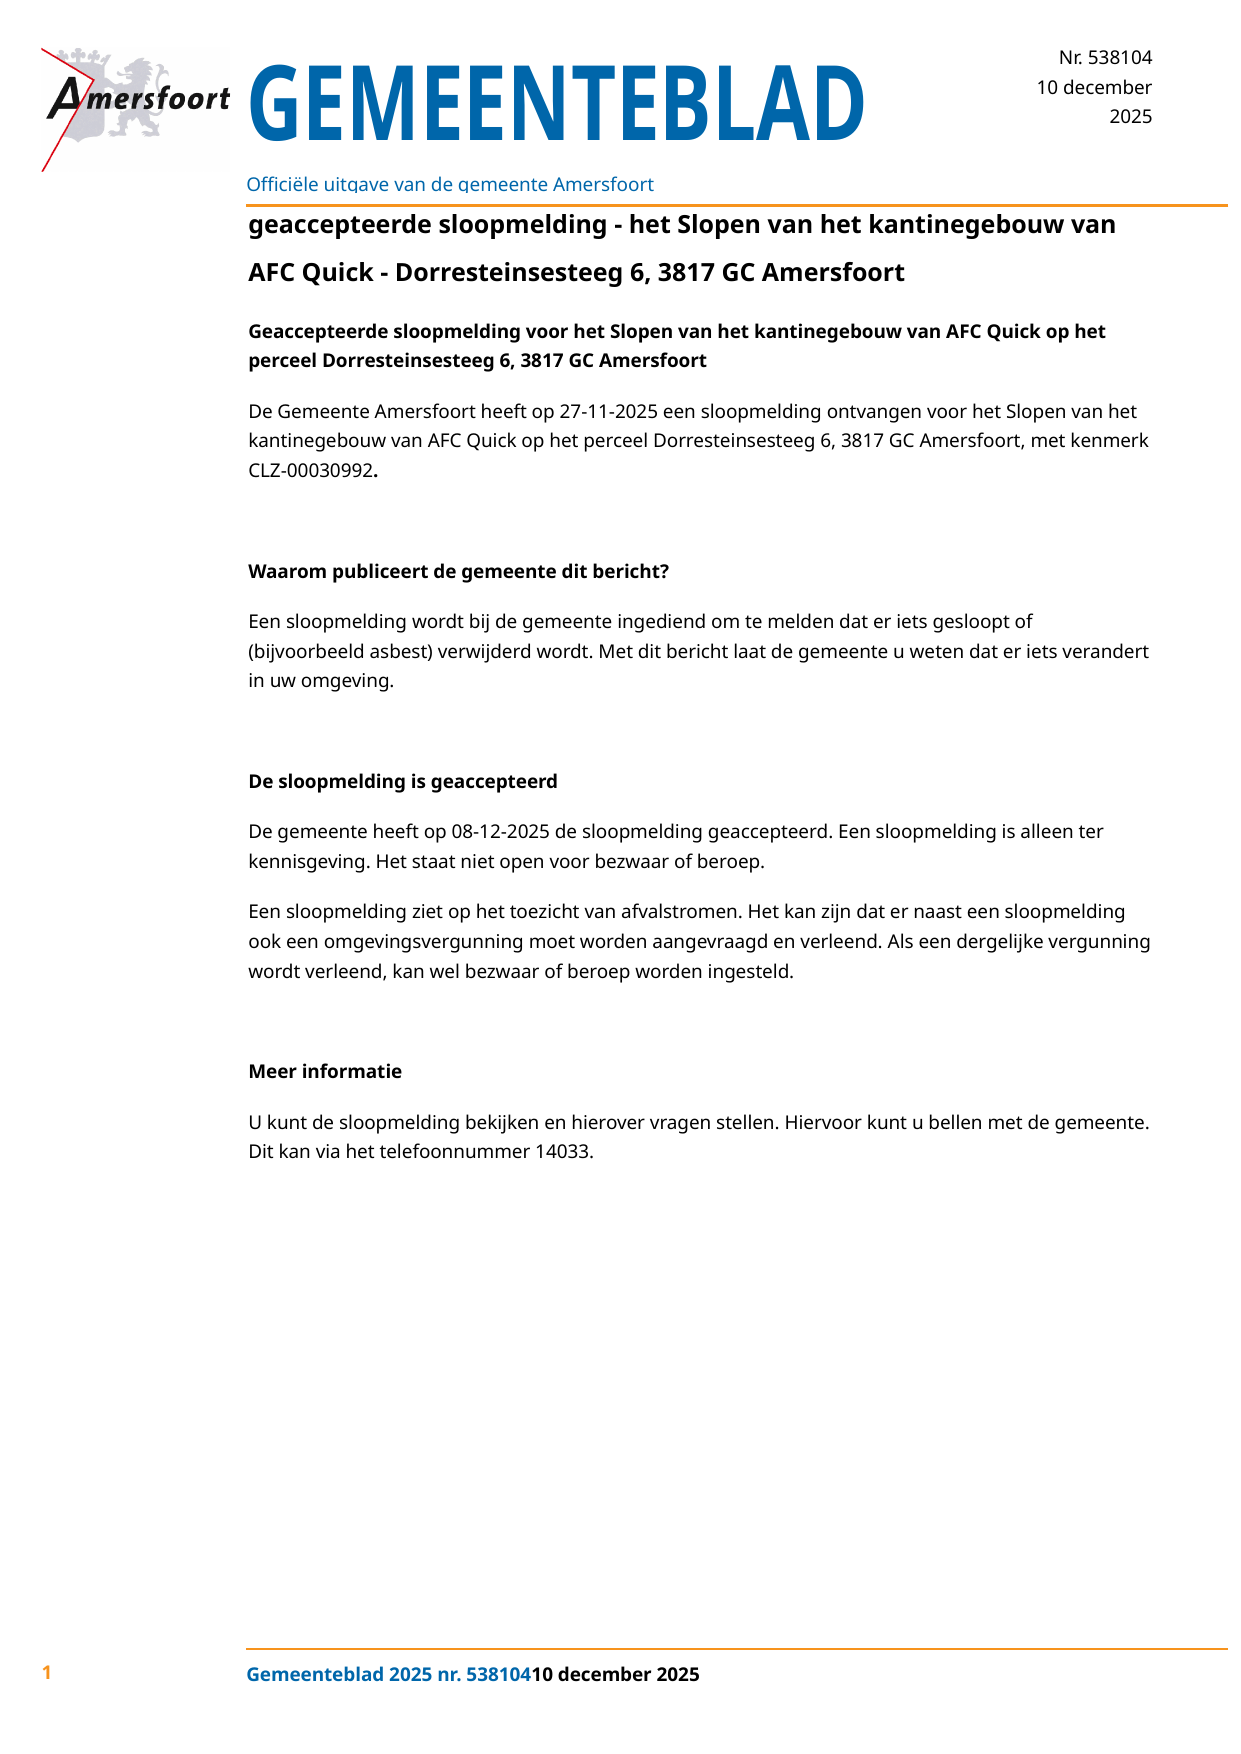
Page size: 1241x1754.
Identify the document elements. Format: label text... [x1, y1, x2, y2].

text De Gemeente Amersfoort heeft op 27-11-2025 een sloopmelding ontvangen voor het Slopen van het kantinegebouw van AFC Quick op het perceel Dorresteinsesteeg 6, 3817 GC Amersfoort, met kenmerk CLZ-00030992. [248, 398, 1152, 483]
text Een sloopmelding ziet op het toezicht van afvalstromen. Het kan zijn dat er naast een sloopmelding ook een omgevingsvergunning moet worden aangevraagd en verleend. Als een dergelijke vergunning wordt verleend, kan wel bezwaar of beroep worden ingesteld. [248, 899, 1152, 984]
text Een sloopmelding wordt bij de gemeente ingediend om te melden dat er iets gesloopt of (bijvoorbeeld asbest) verwijderd wordt. Met dit bericht laat de gemeente u weten dat er iets verandert in uw omgeving. [248, 608, 1152, 693]
text Geaccepteerde sloopmelding voor het Slopen van het kantinegebouw van AFC Quick op het perceel Dorresteinsesteeg 6, 3817 GC Amersfoort [248, 318, 1152, 373]
text geaccepteerde sloopmelding - het Slopen van het kantinegebouw van AFC Quick - Dorresteinsesteeg 6, 3817 GC Amersfoort [248, 207, 1152, 288]
picture [41, 47, 231, 172]
text De gemeente heeft op 08-12-2025 de sloopmelding geaccepteerd. Een sloopmelding is alleen ter kennisgeving. Het staat niet open voor bezwaar of beroep. [248, 819, 1152, 874]
text Meer informatie [248, 1059, 1152, 1084]
text De sloopmelding is geaccepteerd [248, 768, 1152, 794]
text U kunt de sloopmelding bekijken en hierover vragen stellen. Hiervoor kunt u bellen met de gemeente. Dit kan via het telefoonnummer 14033. [248, 1109, 1152, 1164]
text Waarom publiceert de gemeente dit bericht? [248, 558, 1152, 584]
